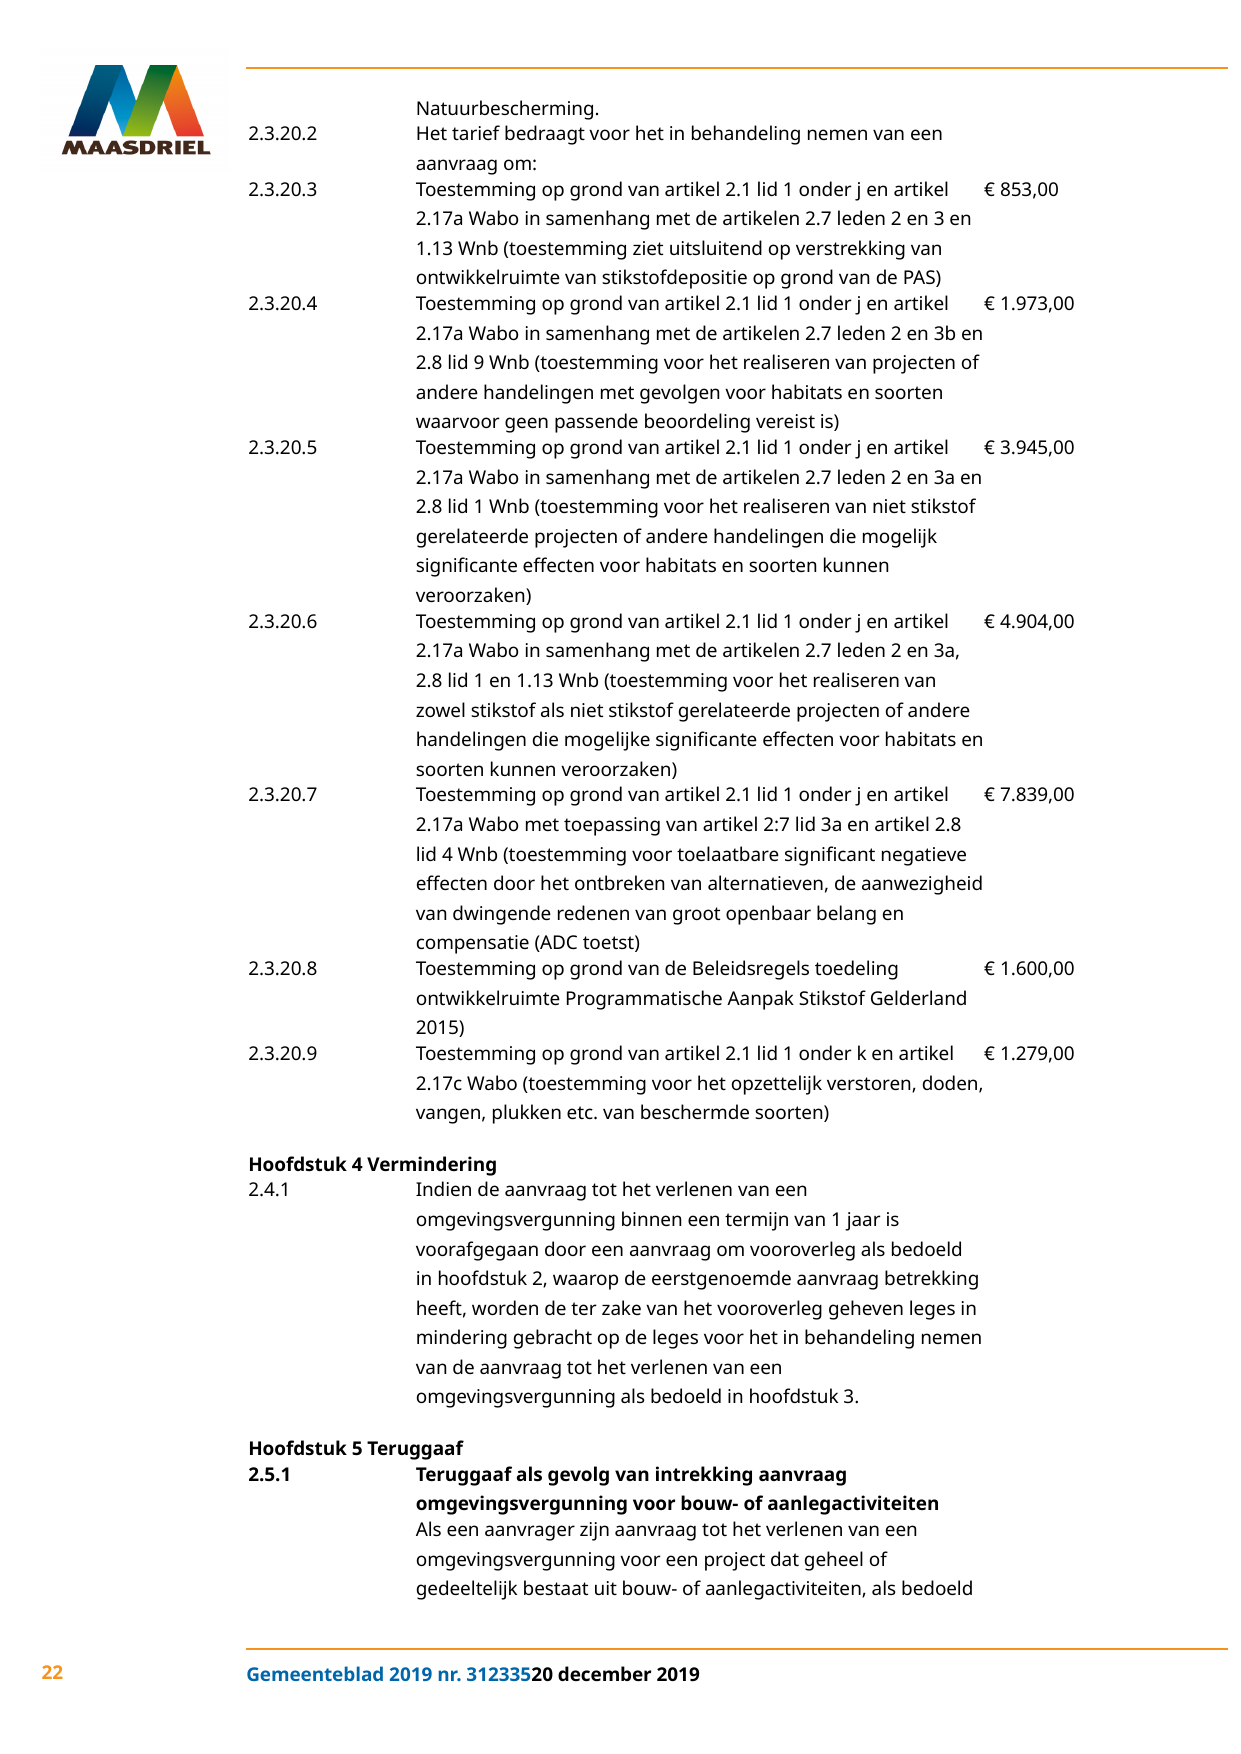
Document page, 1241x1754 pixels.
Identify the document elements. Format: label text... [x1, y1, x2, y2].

table_cell € 1.973,00 [984, 290, 1152, 434]
table_cell [248, 95, 416, 121]
picture [41, 47, 231, 172]
table_cell 2.3.20.2 [248, 121, 416, 176]
table_cell Natuurbescherming. [416, 95, 984, 121]
table_cell € 3.945,00 [984, 434, 1152, 608]
table_cell Hoofdstuk 5 Teruggaaf [248, 1435, 984, 1461]
table_cell 2.3.20.6 [248, 608, 416, 782]
table_cell 2.3.20.4 [248, 290, 416, 434]
table_cell [248, 1125, 416, 1151]
table_cell [984, 1409, 1152, 1435]
table_cell Toestemming op grond van artikel 2.1 lid 1 onder j en artikel 2.17a Wabo met toepassing van artikel 2:7 lid 3a en artikel 2.8 lid 4 Wnb (toestemming voor toelaatbare significant negatieve effecten door het ontbreken van alternatieven, de aanwezigheid van dwingende redenen van groot openbaar belang en compensatie (ADC toetst) [416, 782, 984, 955]
table_cell [984, 1516, 1152, 1601]
table_cell 2.4.1 [248, 1177, 416, 1409]
table_cell Toestemming op grond van artikel 2.1 lid 1 onder j en artikel 2.17a Wabo in samenhang met de artikelen 2.7 leden 2 en 3 en 1.13 Wnb (toestemming ziet uitsluitend op verstrekking van ontwikkelruimte van stikstofdepositie op grond van de PAS) [416, 176, 984, 290]
table_cell 2.3.20.9 [248, 1040, 416, 1125]
table_cell 2.5.1 [248, 1461, 416, 1516]
table_cell [416, 1409, 984, 1435]
table_cell Indien de aanvraag tot het verlenen van een omgevingsvergunning binnen een termijn van 1 jaar is voorafgegaan door een aanvraag om vooroverleg als bedoeld in hoofdstuk 2, waarop de eerstgenoemde aanvraag betrekking heeft, worden de ter zake van het vooroverleg geheven leges in mindering gebracht op de leges voor het in behandeling nemen van de aanvraag tot het verlenen van een omgevingsvergunning als bedoeld in hoofdstuk 3. [416, 1177, 984, 1409]
table_cell [984, 121, 1152, 176]
table_cell Toestemming op grond van artikel 2.1 lid 1 onder j en artikel 2.17a Wabo in samenhang met de artikelen 2.7 leden 2 en 3b en 2.8 lid 9 Wnb (toestemming voor het realiseren van projecten of andere handelingen met gevolgen voor habitats en soorten waarvoor geen passende beoordeling vereist is) [416, 290, 984, 434]
table_cell Toestemming op grond van artikel 2.1 lid 1 onder j en artikel 2.17a Wabo in samenhang met de artikelen 2.7 leden 2 en 3a, 2.8 lid 1 en 1.13 Wnb (toestemming voor het realiseren van zowel stikstof als niet stikstof gerelateerde projecten of andere handelingen die mogelijke significante effecten voor habitats en soorten kunnen veroorzaken) [416, 608, 984, 782]
table_cell [984, 1177, 1152, 1409]
table_cell Toestemming op grond van artikel 2.1 lid 1 onder k en artikel 2.17c Wabo (toestemming voor het opzettelijk verstoren, doden, vangen, plukken etc. van beschermde soorten) [416, 1040, 984, 1125]
table_cell 2.3.20.3 [248, 176, 416, 290]
table_cell [984, 1435, 1152, 1461]
table_cell Als een aanvrager zijn aanvraag tot het verlenen van een omgevingsvergunning voor een project dat geheel of gedeeltelijk bestaat uit bouw- of aanlegactiviteiten, als bedoeld [416, 1516, 984, 1601]
table_cell € 4.904,00 [984, 608, 1152, 782]
table_cell Het tarief bedraagt voor het in behandeling nemen van een aanvraag om: [416, 121, 984, 176]
table_cell [416, 1125, 984, 1151]
table_cell Toestemming op grond van de Beleidsregels toedeling ontwikkelruimte Programmatische Aanpak Stikstof Gelderland 2015) [416, 955, 984, 1040]
table_cell [248, 1516, 416, 1601]
table_cell Hoofdstuk 4 Vermindering [248, 1151, 984, 1177]
table_cell Teruggaaf als gevolg van intrekking aanvraag omgevingsvergunning voor bouw- of aanlegactiviteiten [416, 1461, 984, 1516]
table_cell 2.3.20.5 [248, 434, 416, 608]
table_cell 2.3.20.8 [248, 955, 416, 1040]
table_cell € 1.600,00 [984, 955, 1152, 1040]
table_cell [248, 1409, 416, 1435]
table_cell [984, 1461, 1152, 1516]
table_cell 2.3.20.7 [248, 782, 416, 955]
table_cell € 853,00 [984, 176, 1152, 290]
table_cell Toestemming op grond van artikel 2.1 lid 1 onder j en artikel 2.17a Wabo in samenhang met de artikelen 2.7 leden 2 en 3a en 2.8 lid 1 Wnb (toestemming voor het realiseren van niet stikstof gerelateerde projecten of andere handelingen die mogelijk significante effecten voor habitats en soorten kunnen veroorzaken) [416, 434, 984, 608]
table_cell [984, 95, 1152, 121]
table_cell € 7.839,00 [984, 782, 1152, 955]
table_cell € 1.279,00 [984, 1040, 1152, 1125]
table_cell [984, 1151, 1152, 1177]
table_cell [984, 1125, 1152, 1151]
